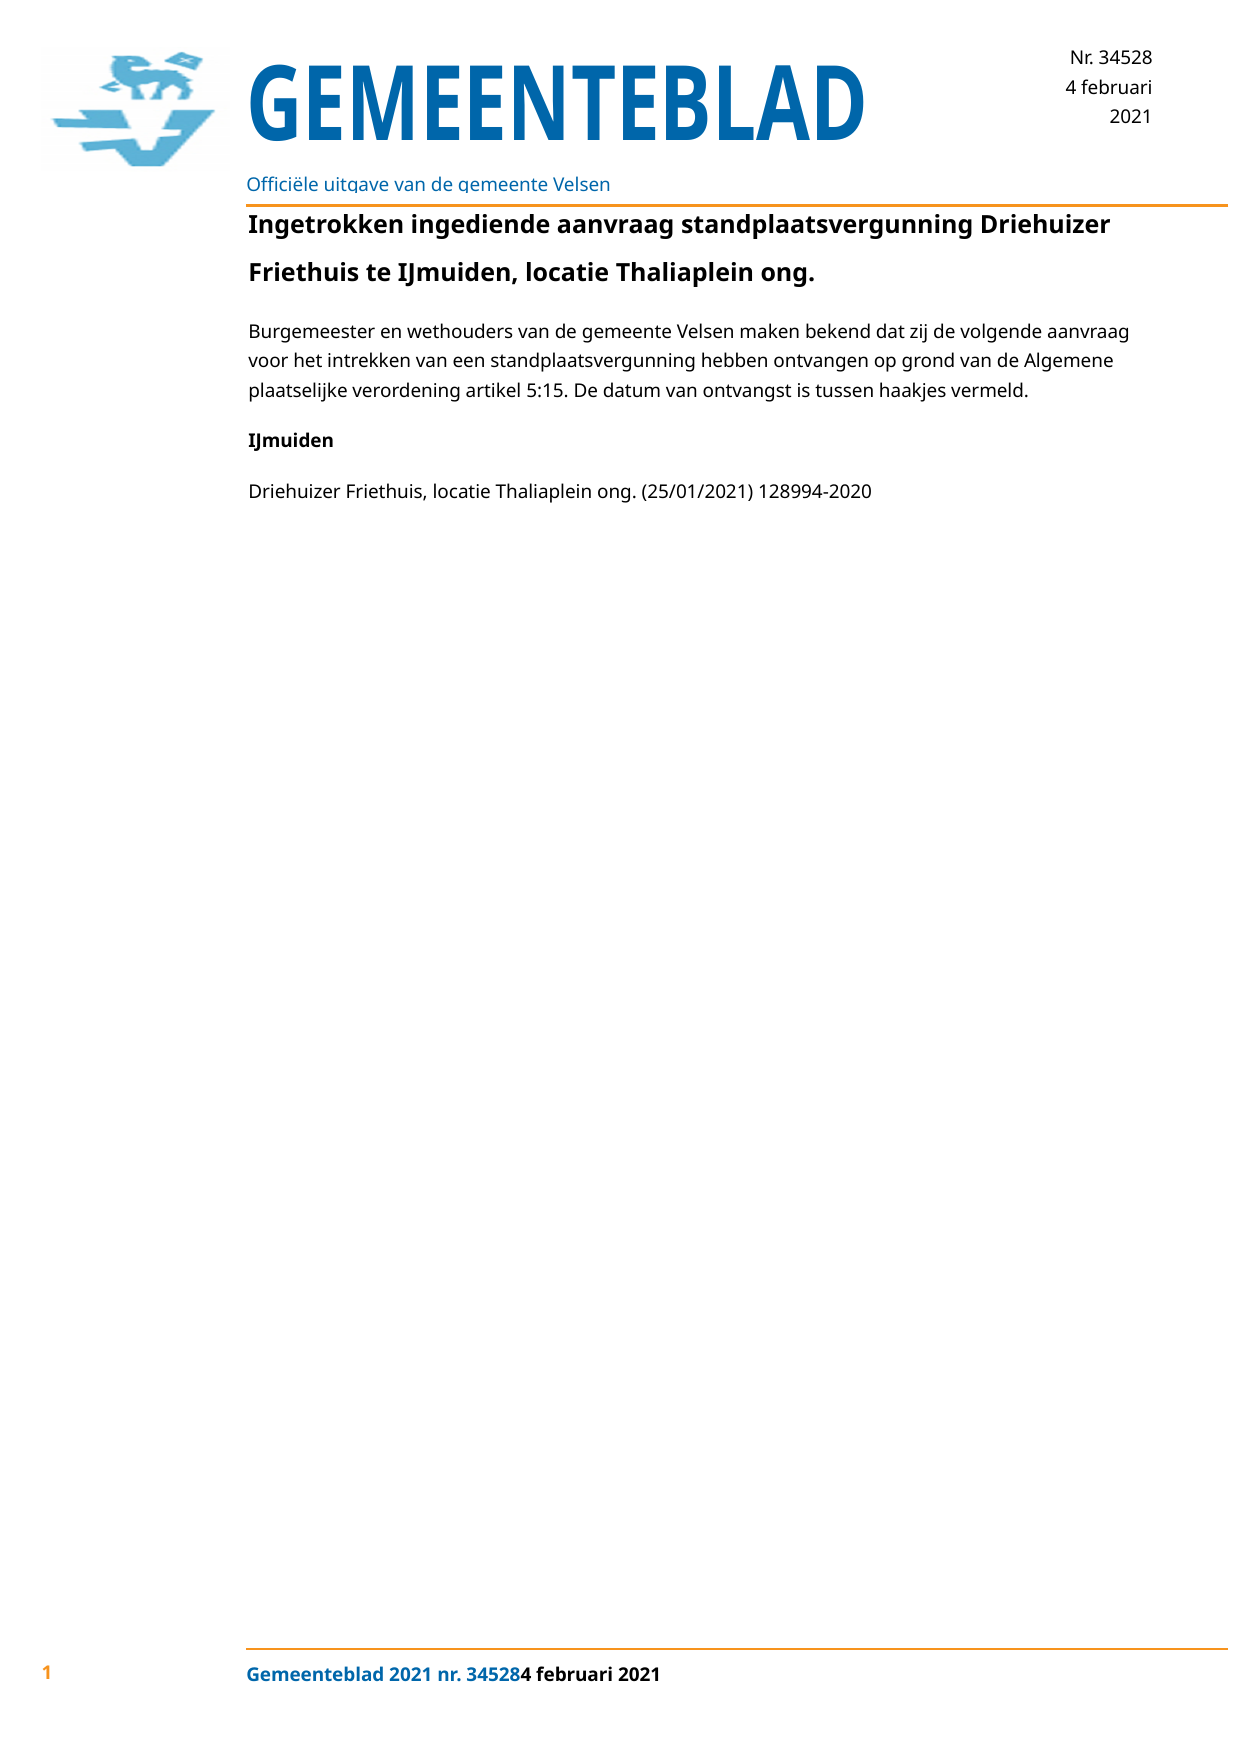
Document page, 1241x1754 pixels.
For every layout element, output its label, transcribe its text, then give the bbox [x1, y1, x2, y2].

picture [41, 47, 231, 172]
text IJmuiden [248, 427, 1152, 453]
text Ingetrokken ingediende aanvraag standplaatsvergunning Driehuizer Friethuis te IJmuiden, locatie Thaliaplein ong. [248, 207, 1152, 288]
text Burgemeester en wethouders van de gemeente Velsen maken bekend dat zij de volgende aanvraag voor het intrekken van een standplaatsvergunning hebben ontvangen op grond van de Algemene plaatselijke verordening artikel 5:15. De datum van ontvangst is tussen haakjes vermeld. [248, 318, 1152, 403]
text Driehuizer Friethuis, locatie Thaliaplein ong. (25/01/2021) 128994-2020 [248, 478, 1152, 504]
